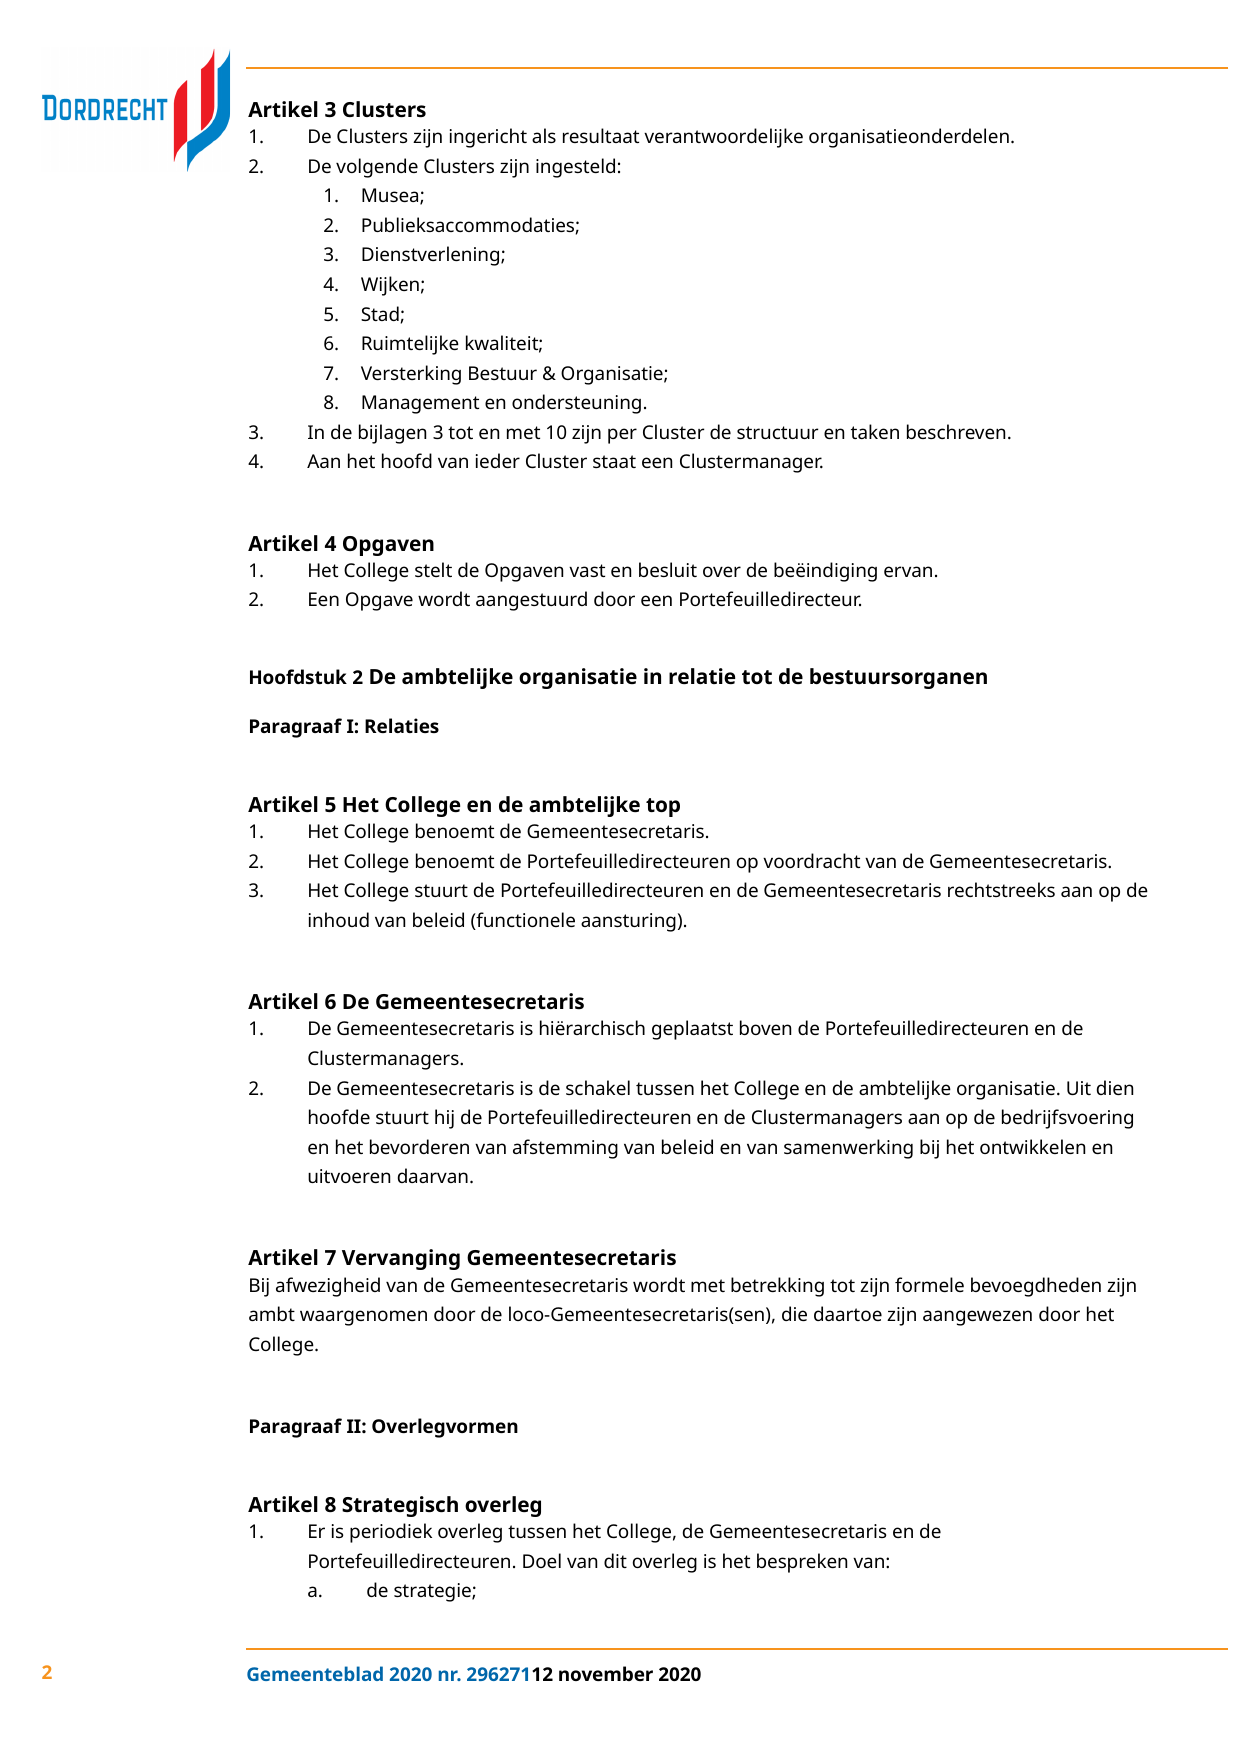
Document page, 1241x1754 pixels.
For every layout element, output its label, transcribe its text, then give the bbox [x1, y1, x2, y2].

list Versterking Bestuur & Organisatie; [323, 360, 1152, 386]
list De Clusters zijn ingericht als resultaat verantwoordelijke organisatieonderdelen. [248, 123, 1152, 149]
list Er is periodiek overleg tussen het College, de Gemeentesecretaris en de Portefeuilledirecteuren. Doel van dit overleg is het bespreken van: [248, 1518, 1152, 1574]
list Management en ondersteuning. [323, 389, 1152, 415]
list Musea; [323, 182, 1152, 208]
text Artikel 6 De Gemeentesecretaris [248, 987, 1152, 1016]
text Artikel 3 Clusters [248, 95, 1152, 123]
list Publieksaccommodaties; [323, 212, 1152, 238]
text Bij afwezigheid van de Gemeentesecretaris wordt met betrekking tot zijn formele bevoegdheden zijn ambt waargenomen door de loco-Gemeentesecretaris(sen), die daartoe zijn aangewezen door het College. [248, 1272, 1152, 1357]
list Dienstverlening; [323, 242, 1152, 267]
list De Gemeentesecretaris is hiërarchisch geplaatst boven de Portefeuilledirecteuren en de Clustermanagers. [248, 1016, 1152, 1071]
list Het College stuurt de Portefeuilledirecteuren en de Gemeentesecretaris rechtstreeks aan op de inhoud van beleid (functionele aansturing). [248, 878, 1152, 933]
list Ruimtelijke kwaliteit; [323, 330, 1152, 356]
text Artikel 4 Opgaven [248, 529, 1152, 557]
list Het College stelt de Opgaven vast en besluit over de beëindiging ervan. [248, 557, 1152, 583]
text Artikel 8 Strategisch overleg [248, 1490, 1152, 1518]
list De volgende Clusters zijn ingesteld: [248, 153, 1152, 178]
text Paragraaf I: Relaties [248, 711, 1152, 739]
list Het College benoemt de Gemeentesecretaris. [248, 818, 1152, 844]
list De Gemeentesecretaris is de schakel tussen het College en de ambtelijke organisatie. Uit dien hoofde stuurt hij de Portefeuilledirecteuren en de Clustermanagers aan op de bedrijfsvoering en het bevorderen van afstemming van beleid en van samenwerking bij het ontwikkelen en uitvoeren daarvan. [248, 1075, 1152, 1189]
list Stad; [323, 301, 1152, 326]
text Hoofdstuk 2 De ambtelijke organisatie in relatie tot de bestuursorganen [248, 662, 1152, 690]
text Paragraaf II: Overlegvormen [248, 1411, 1152, 1439]
text Artikel 7 Vervanging Gemeentesecretaris [248, 1243, 1152, 1272]
picture [41, 47, 231, 172]
text Artikel 5 Het College en de ambtelijke top [248, 790, 1152, 818]
list Het College benoemt de Portefeuilledirecteuren op voordracht van de Gemeentesecretaris. [248, 848, 1152, 874]
list Wijken; [323, 271, 1152, 297]
list de strategie; [307, 1578, 1152, 1603]
list Een Opgave wordt aangestuurd door een Portefeuilledirecteur. [248, 587, 1152, 612]
list In de bijlagen 3 tot en met 10 zijn per Cluster de structuur en taken beschreven. [248, 419, 1152, 445]
list Aan het hoofd van ieder Cluster staat een Clustermanager. [248, 449, 1152, 474]
